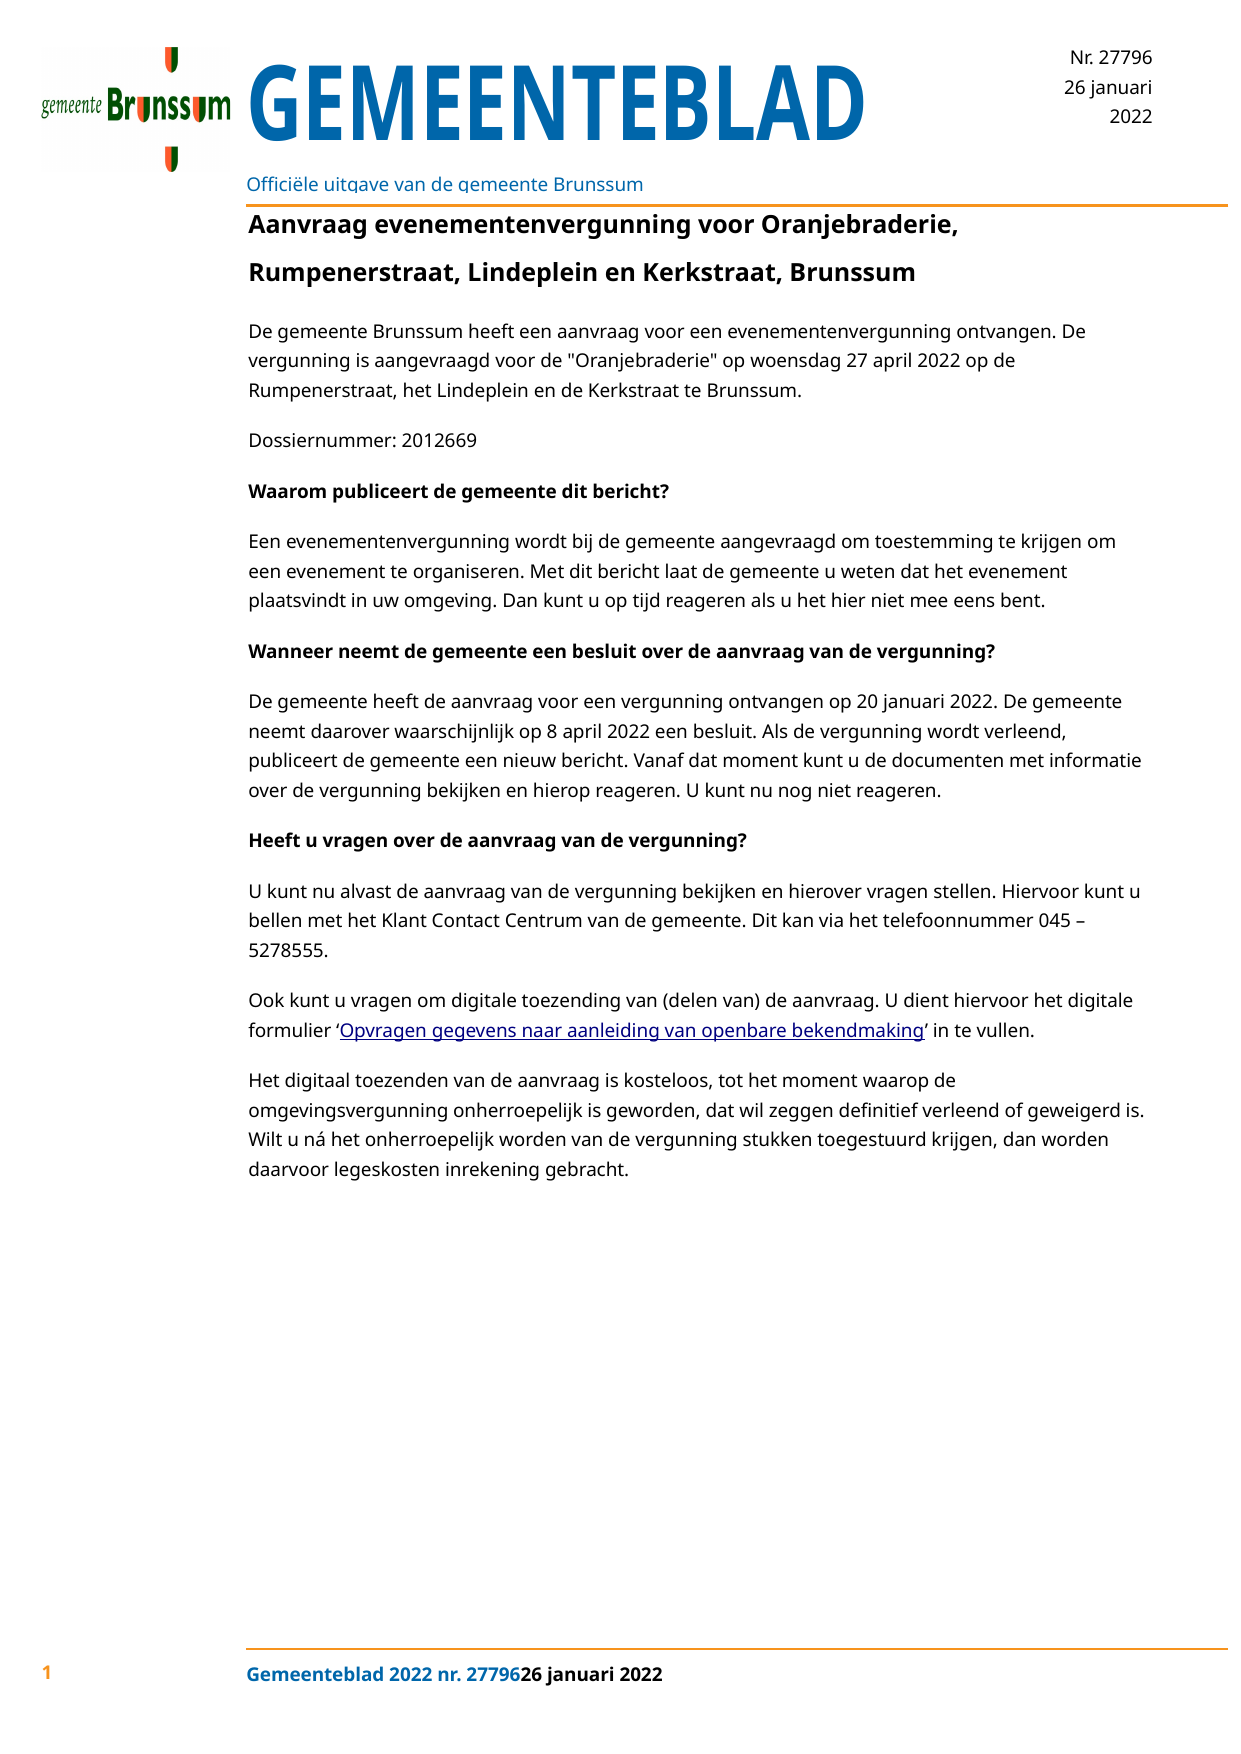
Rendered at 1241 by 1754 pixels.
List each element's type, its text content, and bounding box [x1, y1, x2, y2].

picture [41, 47, 231, 172]
text De gemeente heeft de aanvraag voor een vergunning ontvangen op 20 januari 2022. De gemeente neemt daarover waarschijnlijk op 8 april 2022 een besluit. Als de vergunning wordt verleend, publiceert de gemeente een nieuw bericht. Vanaf dat moment kunt u de documenten met informatie over de vergunning bekijken en hierop reageren. U kunt nu nog niet reageren. [248, 688, 1152, 803]
text Het digitaal toezenden van de aanvraag is kosteloos, tot het moment waarop de omgevingsvergunning onherroepelijk is geworden, dat wil zeggen definitief verleend of geweigerd is. Wilt u ná het onherroepelijk worden van de vergunning stukken toegestuurd krijgen, dan worden daarvoor legeskosten inrekening gebracht. [248, 1067, 1152, 1182]
text Ook kunt u vragen om digitale toezending van (delen van) de aanvraag. U dient hiervoor het digitale formulier ‘Opvragen gegevens naar aanleiding van openbare bekendmaking’ in te vullen. [248, 987, 1152, 1043]
text Wanneer neemt de gemeente een besluit over de aanvraag van de vergunning? [248, 638, 1152, 664]
text De gemeente Brunssum heeft een aanvraag voor een evenementenvergunning ontvangen. De vergunning is aangevraagd voor de "Oranjebraderie" op woensdag 27 april 2022 op de Rumpenerstraat, het Lindeplein en de Kerkstraat te Brunssum. [248, 318, 1152, 403]
text Dossiernummer: 2012669 [248, 427, 1152, 453]
text Aanvraag evenementenvergunning voor Oranjebraderie, Rumpenerstraat, Lindeplein en Kerkstraat, Brunssum [248, 207, 1152, 288]
text U kunt nu alvast de aanvraag van de vergunning bekijken en hierover vragen stellen. Hiervoor kunt u bellen met het Klant Contact Centrum van de gemeente. Dit kan via het telefoonnummer 045 – 5278555. [248, 878, 1152, 963]
text Heeft u vragen over de aanvraag van de vergunning? [248, 827, 1152, 853]
text Een evenementenvergunning wordt bij de gemeente aangevraagd om toestemming te krijgen om een evenement te organiseren. Met dit bericht laat de gemeente u weten dat het evenement plaatsvindt in uw omgeving. Dan kunt u op tijd reageren als u het hier niet mee eens bent. [248, 528, 1152, 613]
text Waarom publiceert de gemeente dit bericht? [248, 478, 1152, 504]
